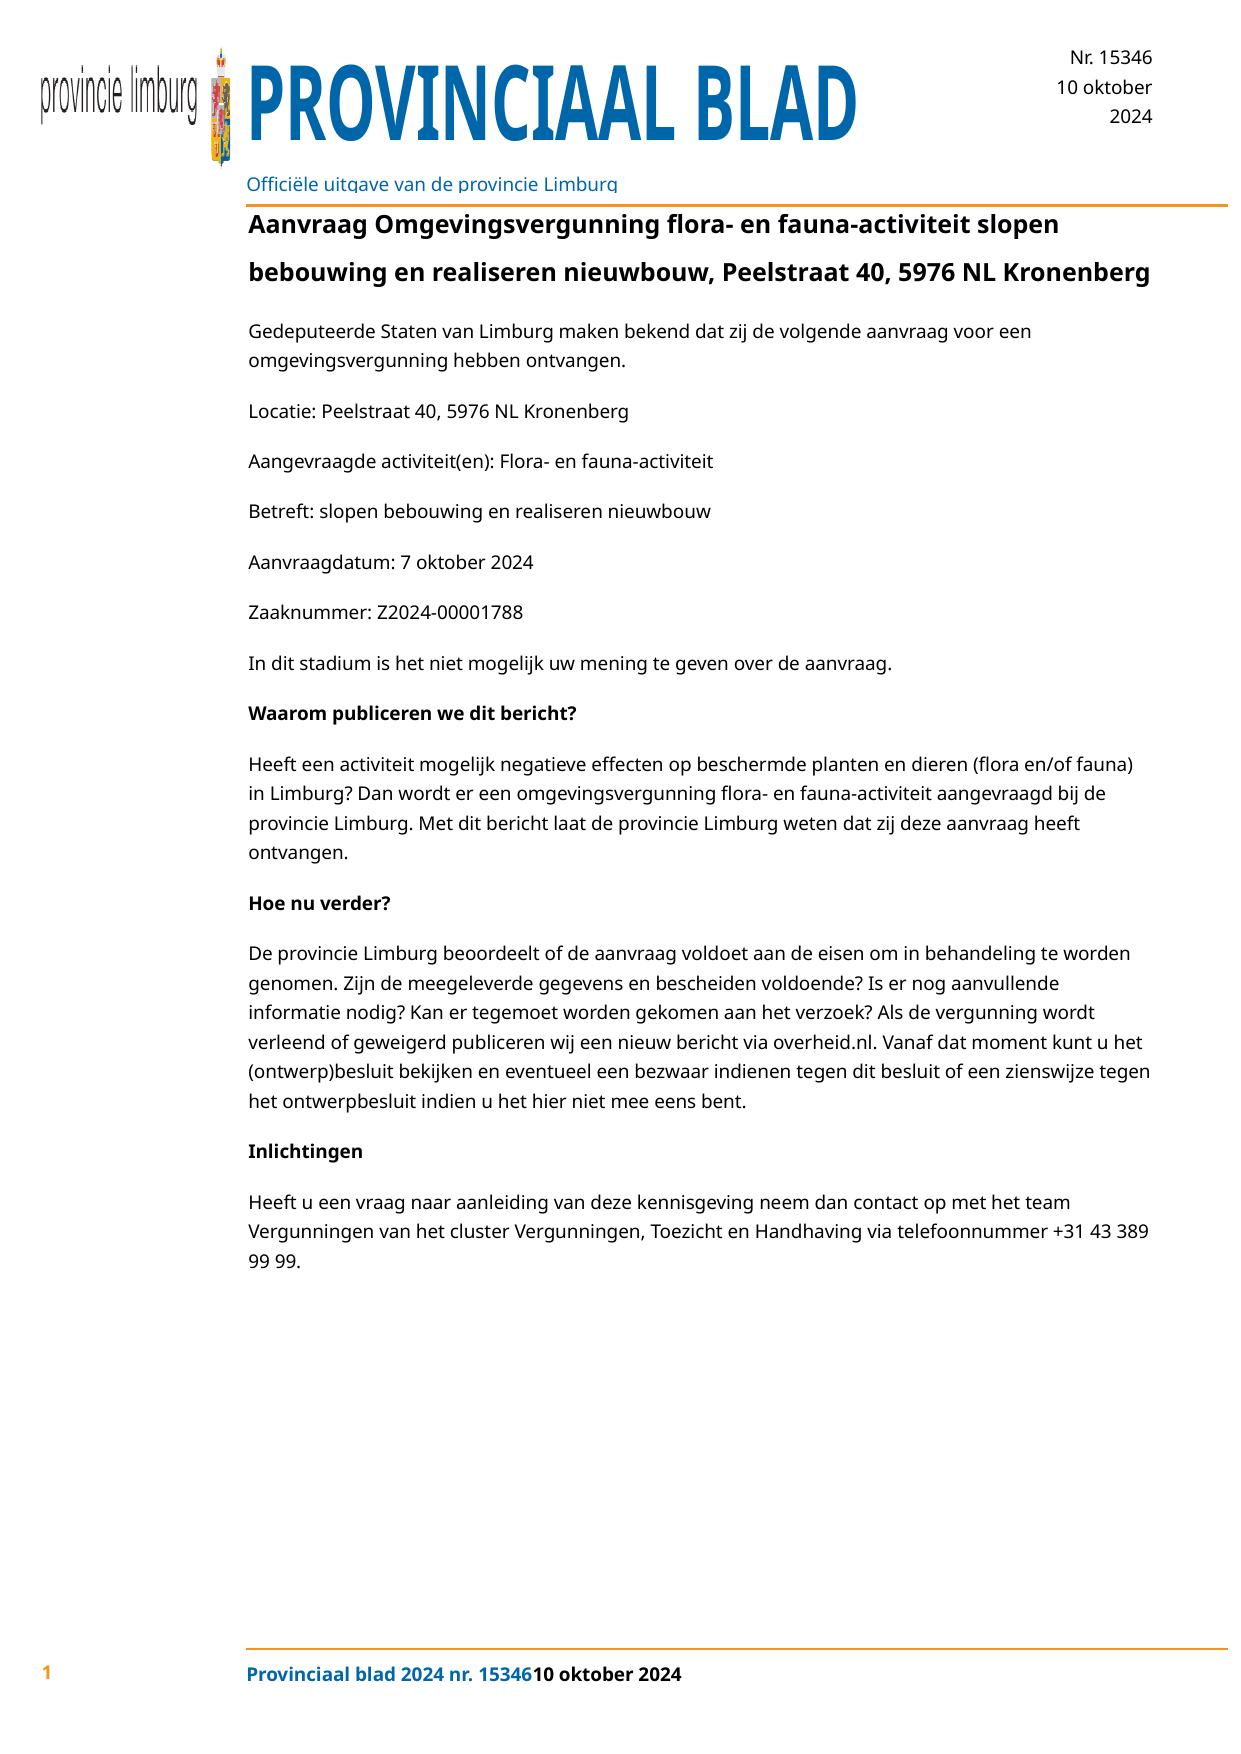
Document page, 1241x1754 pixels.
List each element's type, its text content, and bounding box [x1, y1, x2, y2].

text Locatie: Peelstraat 40, 5976 NL Kronenberg [248, 398, 1152, 424]
text Heeft een activiteit mogelijk negatieve effecten op beschermde planten en dieren (flora en/of fauna) in Limburg? Dan wordt er een omgevingsvergunning flora- en fauna-activiteit aangevraagd bij de provincie Limburg. Met dit bericht laat de provincie Limburg weten dat zij deze aanvraag heeft ontvangen. [248, 751, 1152, 865]
text Betreft: slopen bebouwing en realiseren nieuwbouw [248, 499, 1152, 524]
text Zaaknummer: Z2024-00001788 [248, 599, 1152, 625]
text Waarom publiceren we dit bericht? [248, 700, 1152, 726]
text Inlichtingen [248, 1139, 1152, 1164]
text Heeft u een vraag naar aanleiding van deze kennisgeving neem dan contact op met het team Vergunningen van het cluster Vergunningen, Toezicht en Handhaving via telefoonnummer +31 43 389 99 99. [248, 1189, 1152, 1274]
text Gedeputeerde Staten van Limburg maken bekend dat zij de volgende aanvraag voor een omgevingsvergunning hebben ontvangen. [248, 318, 1152, 373]
picture [41, 47, 231, 172]
text Aangevraagde activiteit(en): Flora- en fauna-activiteit [248, 448, 1152, 474]
text In dit stadium is het niet mogelijk uw mening te geven over de aanvraag. [248, 650, 1152, 676]
text Hoe nu verder? [248, 890, 1152, 916]
text Aanvraagdatum: 7 oktober 2024 [248, 549, 1152, 575]
text Aanvraag Omgevingsvergunning flora- en fauna-activiteit slopen bebouwing en realiseren nieuwbouw, Peelstraat 40, 5976 NL Kronenberg [248, 207, 1152, 288]
text De provincie Limburg beoordeelt of de aanvraag voldoet aan de eisen om in behandeling te worden genomen. Zijn de meegeleverde gegevens en bescheiden voldoende? Is er nog aanvullende informatie nodig? Kan er tegemoet worden gekomen aan het verzoek? Als de vergunning wordt verleend of geweigerd publiceren wij een nieuw bericht via overheid.nl. Vanaf dat moment kunt u het (ontwerp)besluit bekijken en eventueel een bezwaar indienen tegen dit besluit of een zienswijze tegen het ontwerpbesluit indien u het hier niet mee eens bent. [248, 940, 1152, 1114]
